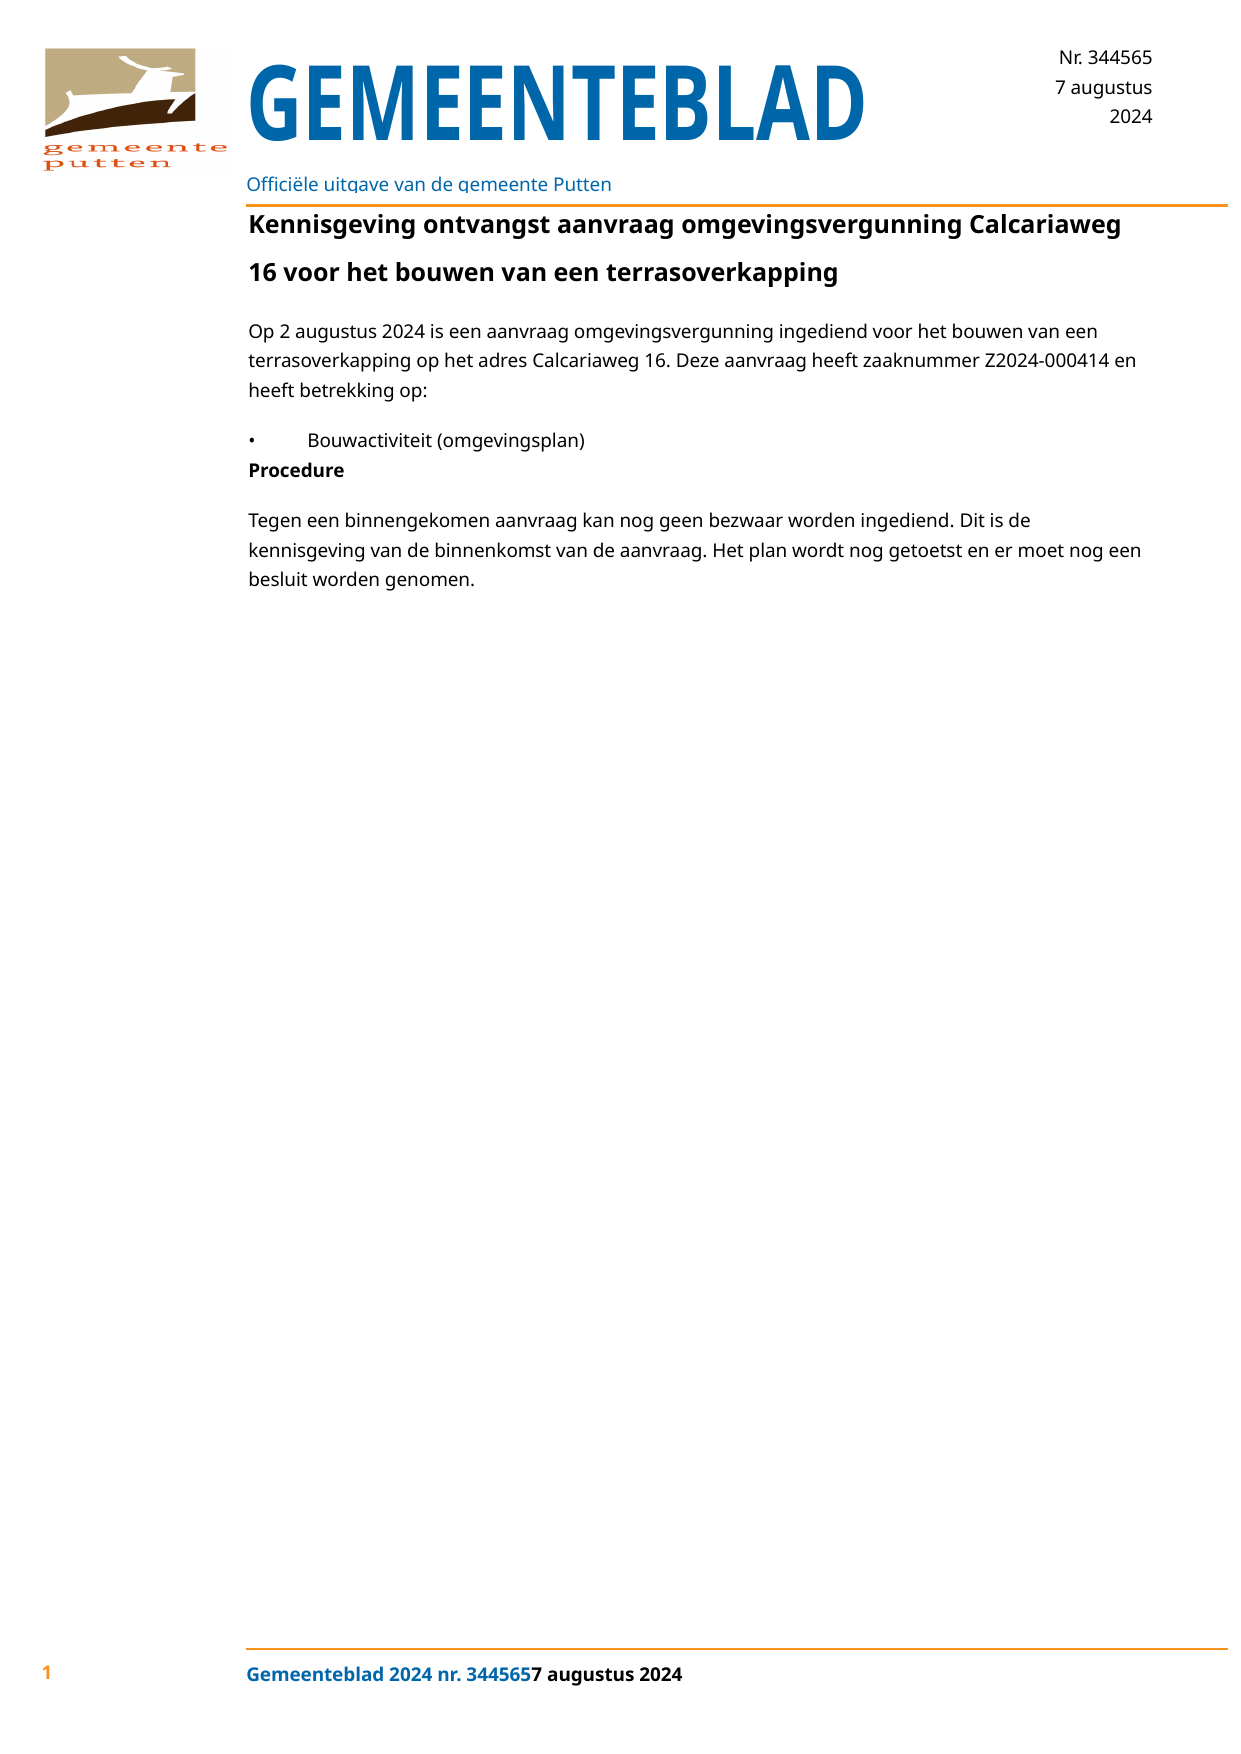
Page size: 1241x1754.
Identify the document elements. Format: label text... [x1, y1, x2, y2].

text Op 2 augustus 2024 is een aanvraag omgevingsvergunning ingediend voor het bouwen van een terrasoverkapping op het adres Calcariaweg 16. Deze aanvraag heeft zaaknummer Z2024-000414 en heeft betrekking op: [248, 318, 1152, 403]
list Bouwactiviteit (omgevingsplan) [248, 427, 1152, 453]
text Kennisgeving ontvangst aanvraag omgevingsvergunning Calcariaweg 16 voor het bouwen van een terrasoverkapping [248, 207, 1152, 288]
text Tegen een binnengekomen aanvraag kan nog geen bezwaar worden ingediend. Dit is de kennisgeving van de binnenkomst van de aanvraag. Het plan wordt nog getoetst en er moet nog een besluit worden genomen. [248, 507, 1152, 592]
text Procedure [248, 457, 1152, 483]
picture [41, 47, 231, 172]
